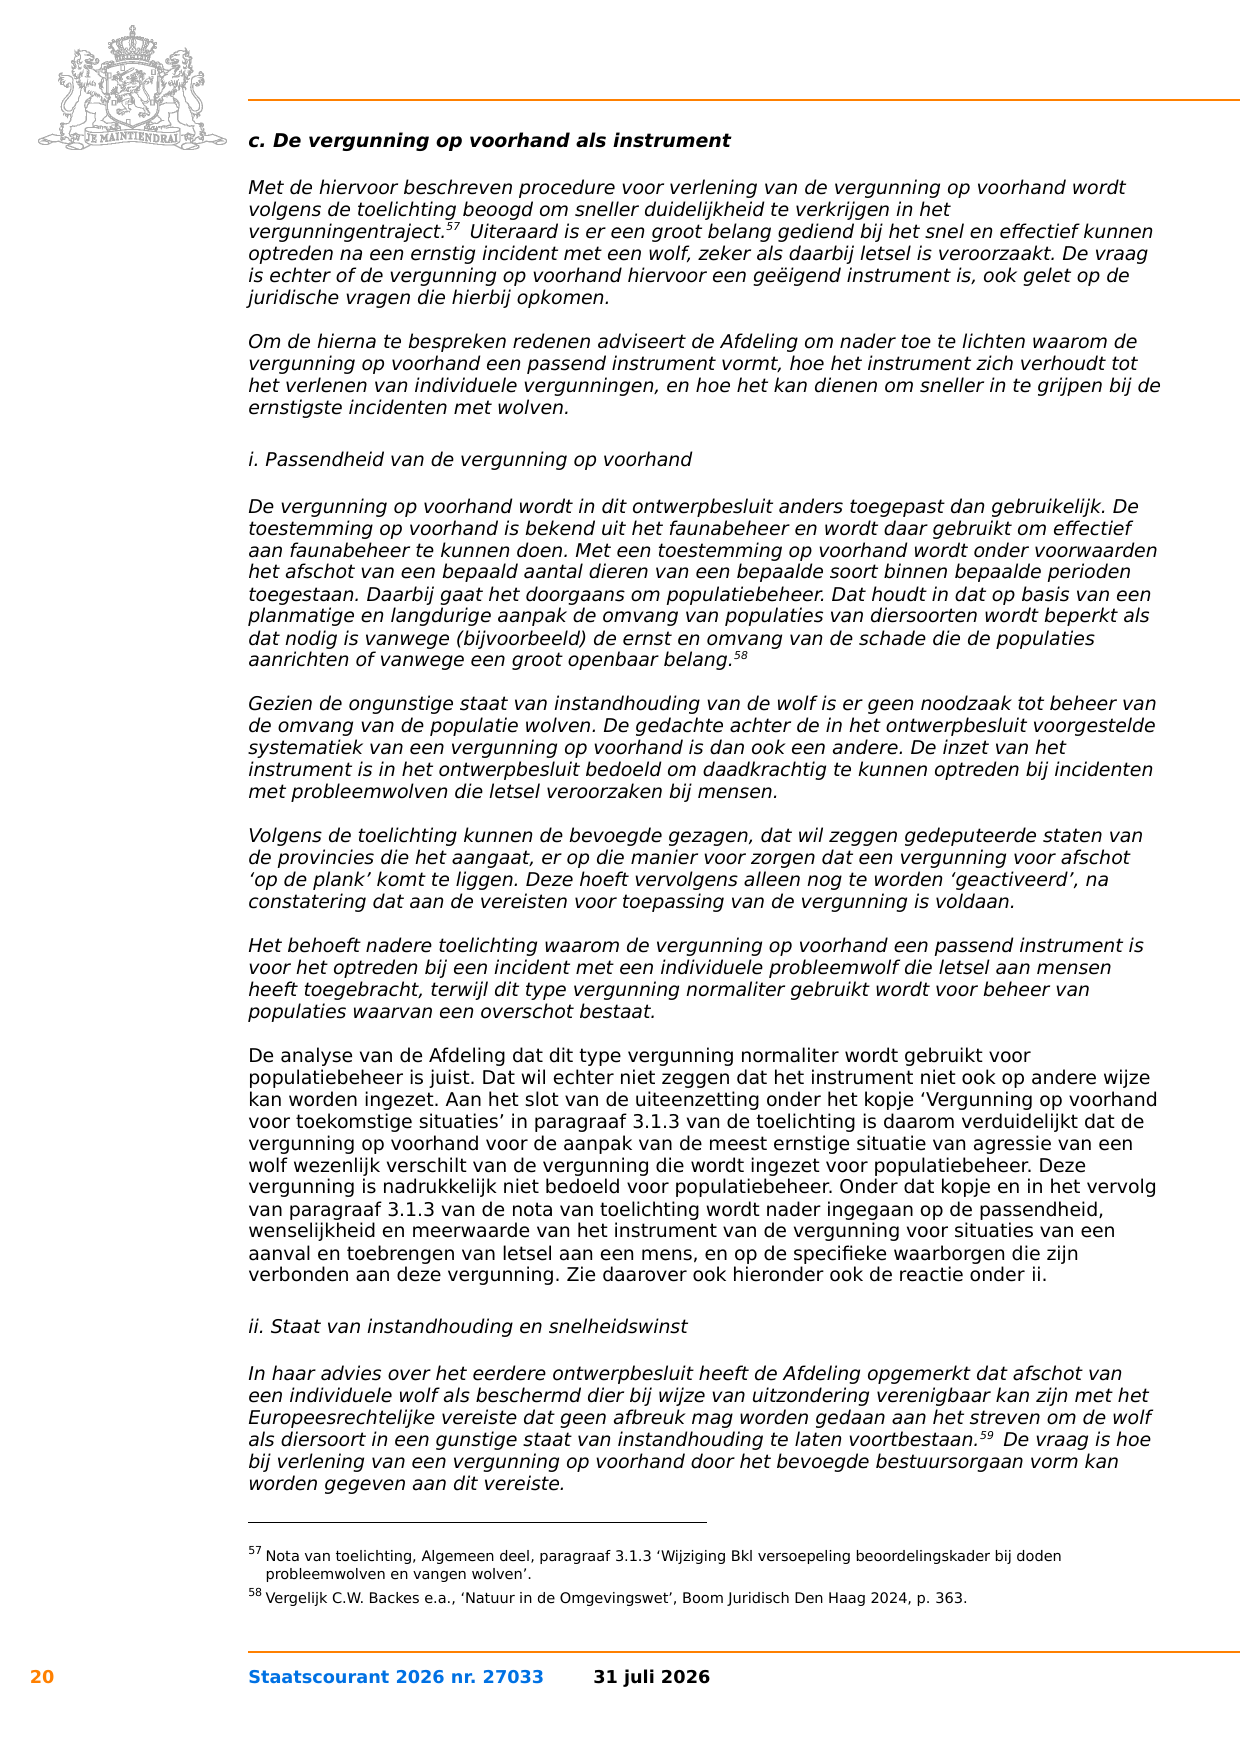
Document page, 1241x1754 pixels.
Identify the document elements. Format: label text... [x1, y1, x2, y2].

subtitle c. De vergunning op voorhand als instrument [248, 130, 1163, 152]
text De analyse van de Afdeling dat dit type vergunning normaliter wordt gebruikt voor populatiebeheer is juist. Dat wil echter niet zeggen dat het instrument niet ook op andere wijze kan worden ingezet. Aan het slot van de uiteenzetting onder het kopje ‘Vergunning op voorhand voor toekomstige situaties’ in paragraaf 3.1.3 van de toelichting is daarom verduidelijkt dat de vergunning op voorhand voor de aanpak van de meest ernstige situatie van agressie van een wolf wezenlijk verschilt van de vergunning die wordt ingezet voor populatiebeheer. Deze vergunning is nadrukkelijk niet bedoeld voor populatiebeheer. Onder dat kopje en in het vervolg van paragraaf 3.1.3 van de nota van toelichting wordt nader ingegaan op de passendheid, wenselijkheid en meerwaarde van het instrument van de vergunning voor situaties van een aanval en toebrengen van letsel aan een mens, en op de specifieke waarborgen die zijn verbonden aan deze vergunning. Zie daarover ook hieronder ook de reactie onder ii. [248, 1044, 1163, 1286]
text In haar advies over het eerdere ontwerpbesluit heeft de Afdeling opgemerkt dat afschot van een individuele wolf als beschermd dier bij wijze van uitzondering verenigbaar kan zijn met het Europeesrechtelijke vereiste dat geen afbreuk mag worden gedaan aan het streven om de wolf als diersoort in een gunstige staat van instandhouding te laten voortbestaan. De vraag is hoe bij verlening van een vergunning op voorhand door het bevoegde bestuursorgaan vorm kan worden gegeven aan dit vereiste. [248, 1363, 1163, 1495]
text Vergelijk C.W. Backes e.a., ‘Natuur in de Omgevingswet’, Boom Juridisch Den Haag 2024, p. 363. [248, 1586, 1163, 1608]
text Om de hierna te bespreken redenen adviseert de Afdeling om nader toe te lichten waarom de vergunning op voorhand een passend instrument vormt, hoe het instrument zich verhoudt tot het verlenen van individuele vergunningen, en hoe het kan dienen om sneller in te grijpen bij de ernstigste incidenten met wolven. [248, 331, 1163, 418]
text Met de hiervoor beschreven procedure voor verlening van de vergunning op voorhand wordt volgens de toelichting beoogd om sneller duidelijkheid te verkrijgen in het vergunningentraject. Uiteraard is er een groot belang gediend bij het snel en effectief kunnen optreden na een ernstig incident met een wolf, zeker als daarbij letsel is veroorzaakt. De vraag is echter of de vergunning op voorhand hiervoor een geëigend instrument is, ook gelet op de juridische vragen die hierbij opkomen. [248, 177, 1163, 309]
text Gezien de ongunstige staat van instandhouding van de wolf is er geen noodzaak tot beheer van de omvang van de populatie wolven. De gedachte achter de in het ontwerpbesluit voorgestelde systematiek van een vergunning op voorhand is dan ook een andere. De inzet van het instrument is in het ontwerpbesluit bedoeld om daadkrachtig te kunnen optreden bij incidenten met probleemwolven die letsel veroorzaken bij mensen. [248, 693, 1163, 803]
picture [38, 25, 227, 150]
subtitle i. Passendheid van de vergunning op voorhand [248, 448, 1163, 471]
text Volgens de toelichting kunnen de bevoegde gezagen, dat wil zeggen gedeputeerde staten van de provincies die het aangaat, er op die manier voor zorgen dat een vergunning voor afschot ‘op de plank’ komt te liggen. Deze hoeft vervolgens alleen nog te worden ‘geactiveerd’, na constatering dat aan de vereisten voor toepassing van de vergunning is voldaan. [248, 825, 1163, 913]
text Het behoeft nadere toelichting waarom de vergunning op voorhand een passend instrument is voor het optreden bij een incident met een individuele probleemwolf die letsel aan mensen heeft toegebracht, terwijl dit type vergunning normaliter gebruikt wordt voor beheer van populaties waarvan een overschot bestaat. [248, 935, 1163, 1023]
subtitle ii. Staat van instandhouding en snelheidswinst [248, 1316, 1163, 1338]
text De vergunning op voorhand wordt in dit ontwerpbesluit anders toegepast dan gebruikelijk. De toestemming op voorhand is bekend uit het faunabeheer en wordt daar gebruikt om effectief aan faunabeheer te kunnen doen. Met een toestemming op voorhand wordt onder voorwaarden het afschot van een bepaald aantal dieren van een bepaalde soort binnen bepaalde perioden toegestaan. Daarbij gaat het doorgaans om populatiebeheer. Dat houdt in dat op basis van een planmatige en langdurige aanpak de omvang van populaties van diersoorten wordt beperkt als dat nodig is vanwege (bijvoorbeeld) de ernst en omvang van de schade die de populaties aanrichten of vanwege een groot openbaar belang. [248, 496, 1163, 671]
text Nota van toelichting, Algemeen deel, paragraaf 3.1.3 ‘Wijziging Bkl versoepeling beoordelingskader bij doden probleemwolven en vangen wolven’. [248, 1544, 1163, 1583]
